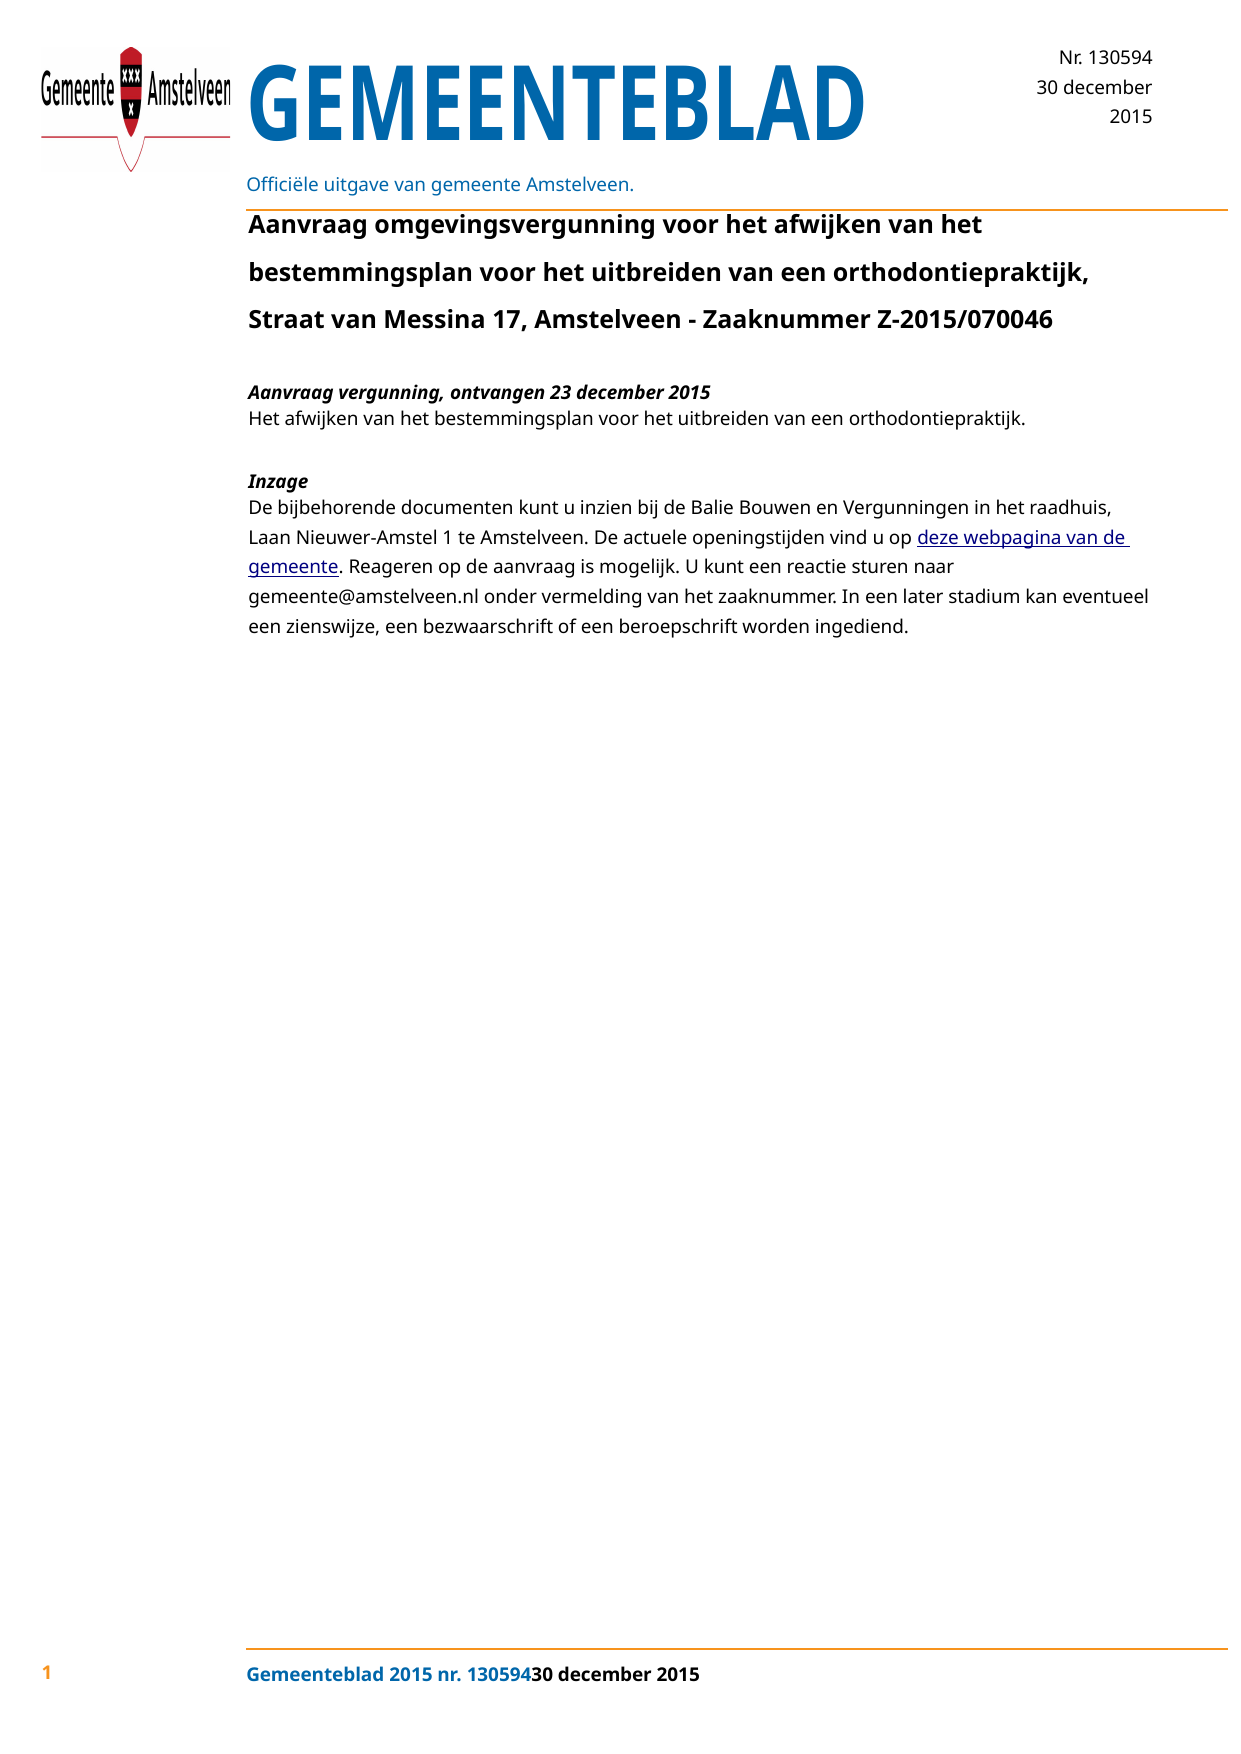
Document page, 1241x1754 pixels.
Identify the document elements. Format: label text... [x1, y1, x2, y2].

picture [41, 47, 231, 172]
text Het afwijken van het bestemmingsplan voor het uitbreiden van een orthodontiepraktijk. [248, 405, 1152, 431]
text Aanvraag vergunning, ontvangen 23 december 2015 [248, 379, 1152, 405]
text Inzage [248, 469, 1152, 494]
text Aanvraag omgevingsvergunning voor het afwijken van het bestemmingsplan voor het uitbreiden van een orthodontiepraktijk, Straat van Messina 17, Amstelveen - Zaaknummer Z-2015/070046 [248, 211, 1152, 336]
text De bijbehorende documenten kunt u inzien bij de Balie Bouwen en Vergunningen in het raadhuis, Laan Nieuwer-Amstel 1 te Amstelveen. De actuele openingstijden vind u op deze webpagina van de gemeente. Reageren op de aanvraag is mogelijk. U kunt een reactie sturen naar gemeente@amstelveen.nl onder vermelding van het zaaknummer. In een later stadium kan eventueel een zienswijze, een bezwaarschrift of een beroepschrift worden ingediend. [248, 494, 1152, 638]
